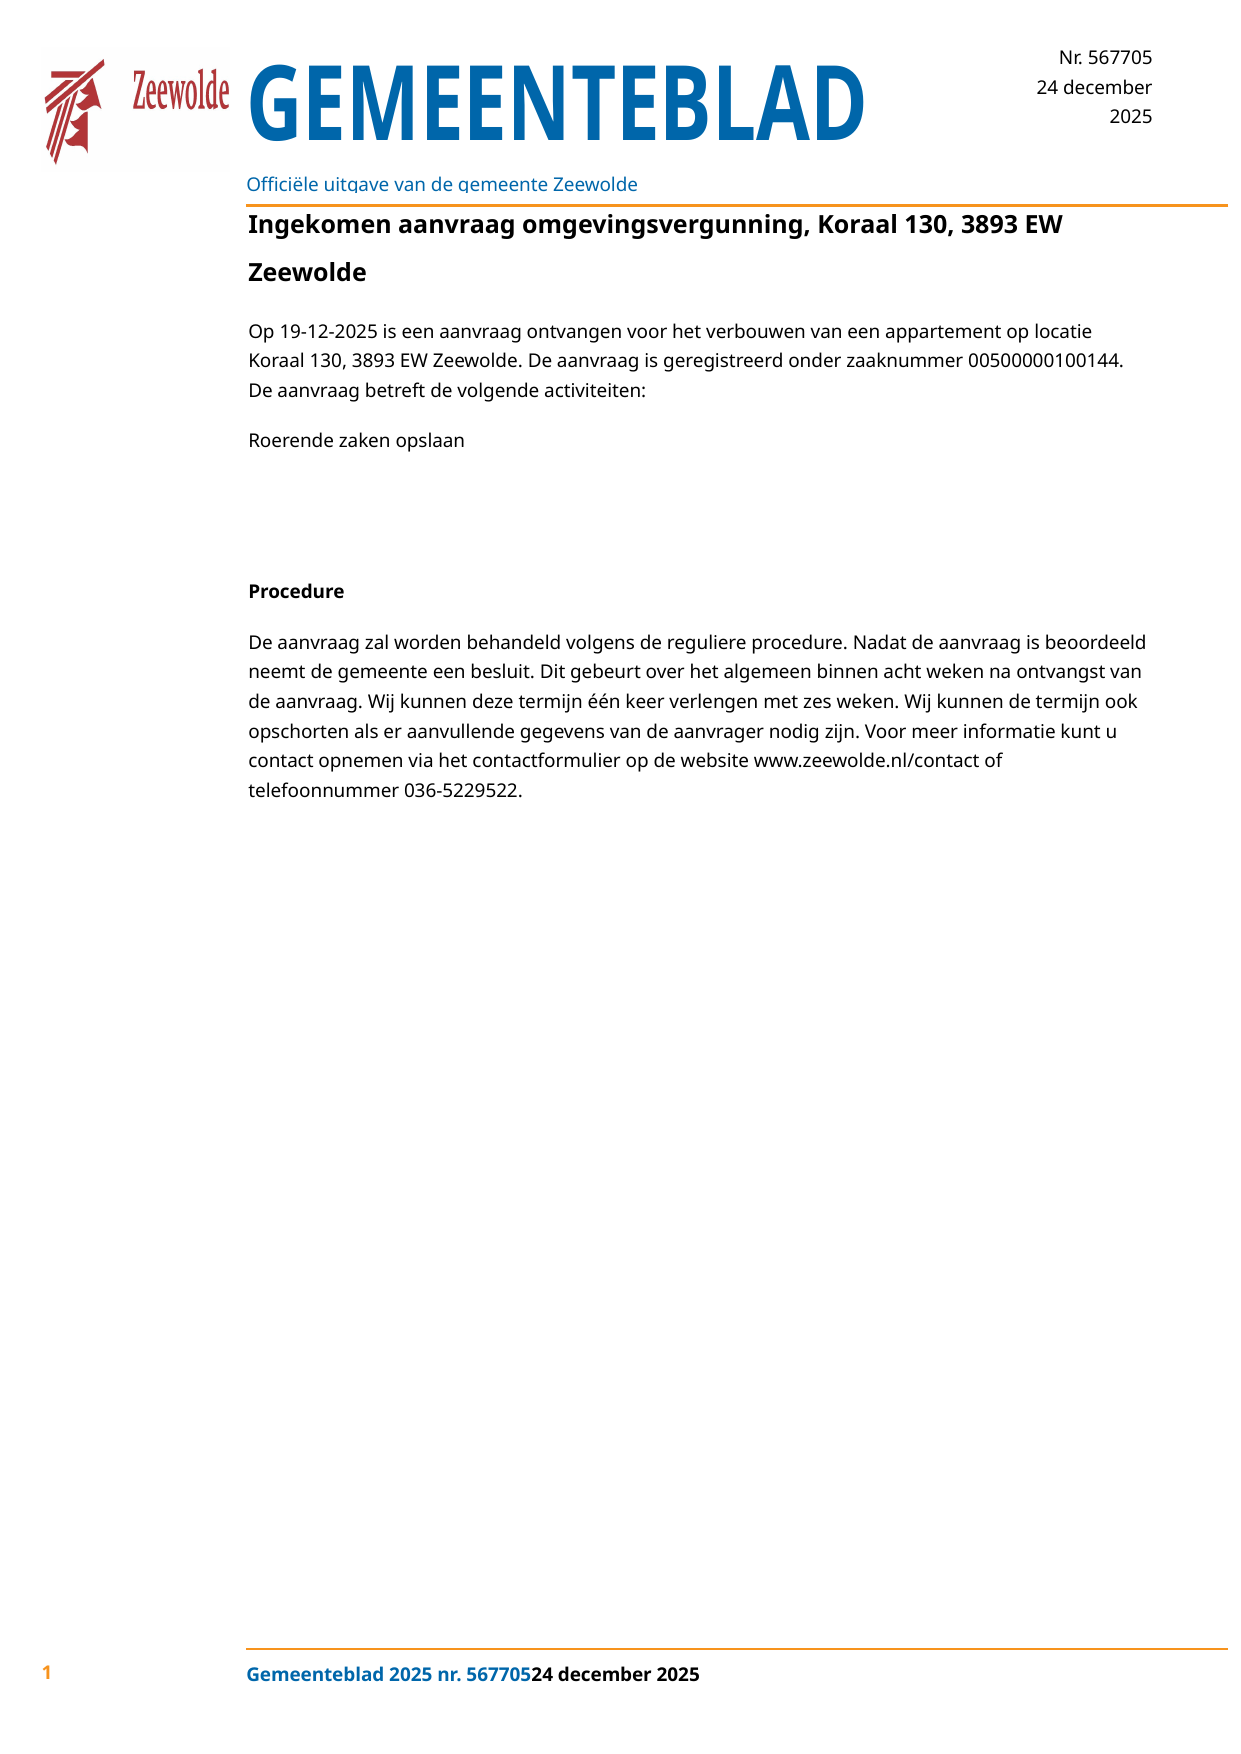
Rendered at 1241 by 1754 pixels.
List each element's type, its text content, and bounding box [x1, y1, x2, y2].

text Ingekomen aanvraag omgevingsvergunning, Koraal 130, 3893 EW Zeewolde [248, 207, 1152, 288]
text De aanvraag zal worden behandeld volgens de reguliere procedure. Nadat de aanvraag is beoordeeld neemt de gemeente een besluit. Dit gebeurt over het algemeen binnen acht weken na ontvangst van de aanvraag. Wij kunnen deze termijn één keer verlengen met zes weken. Wij kunnen de termijn ook opschorten als er aanvullende gegevens van de aanvrager nodig zijn. Voor meer informatie kunt u contact opnemen via het contactformulier op de website www.zeewolde.nl/contact of telefoonnummer 036-5229522. [248, 629, 1152, 803]
text Roerende zaken opslaan [248, 427, 1152, 453]
picture [41, 47, 231, 172]
text Procedure [248, 579, 1152, 604]
text Op 19-12-2025 is een aanvraag ontvangen voor het verbouwen van een appartement op locatie Koraal 130, 3893 EW Zeewolde. De aanvraag is geregistreerd onder zaaknummer 00500000100144. De aanvraag betreft de volgende activiteiten: [248, 318, 1152, 403]
